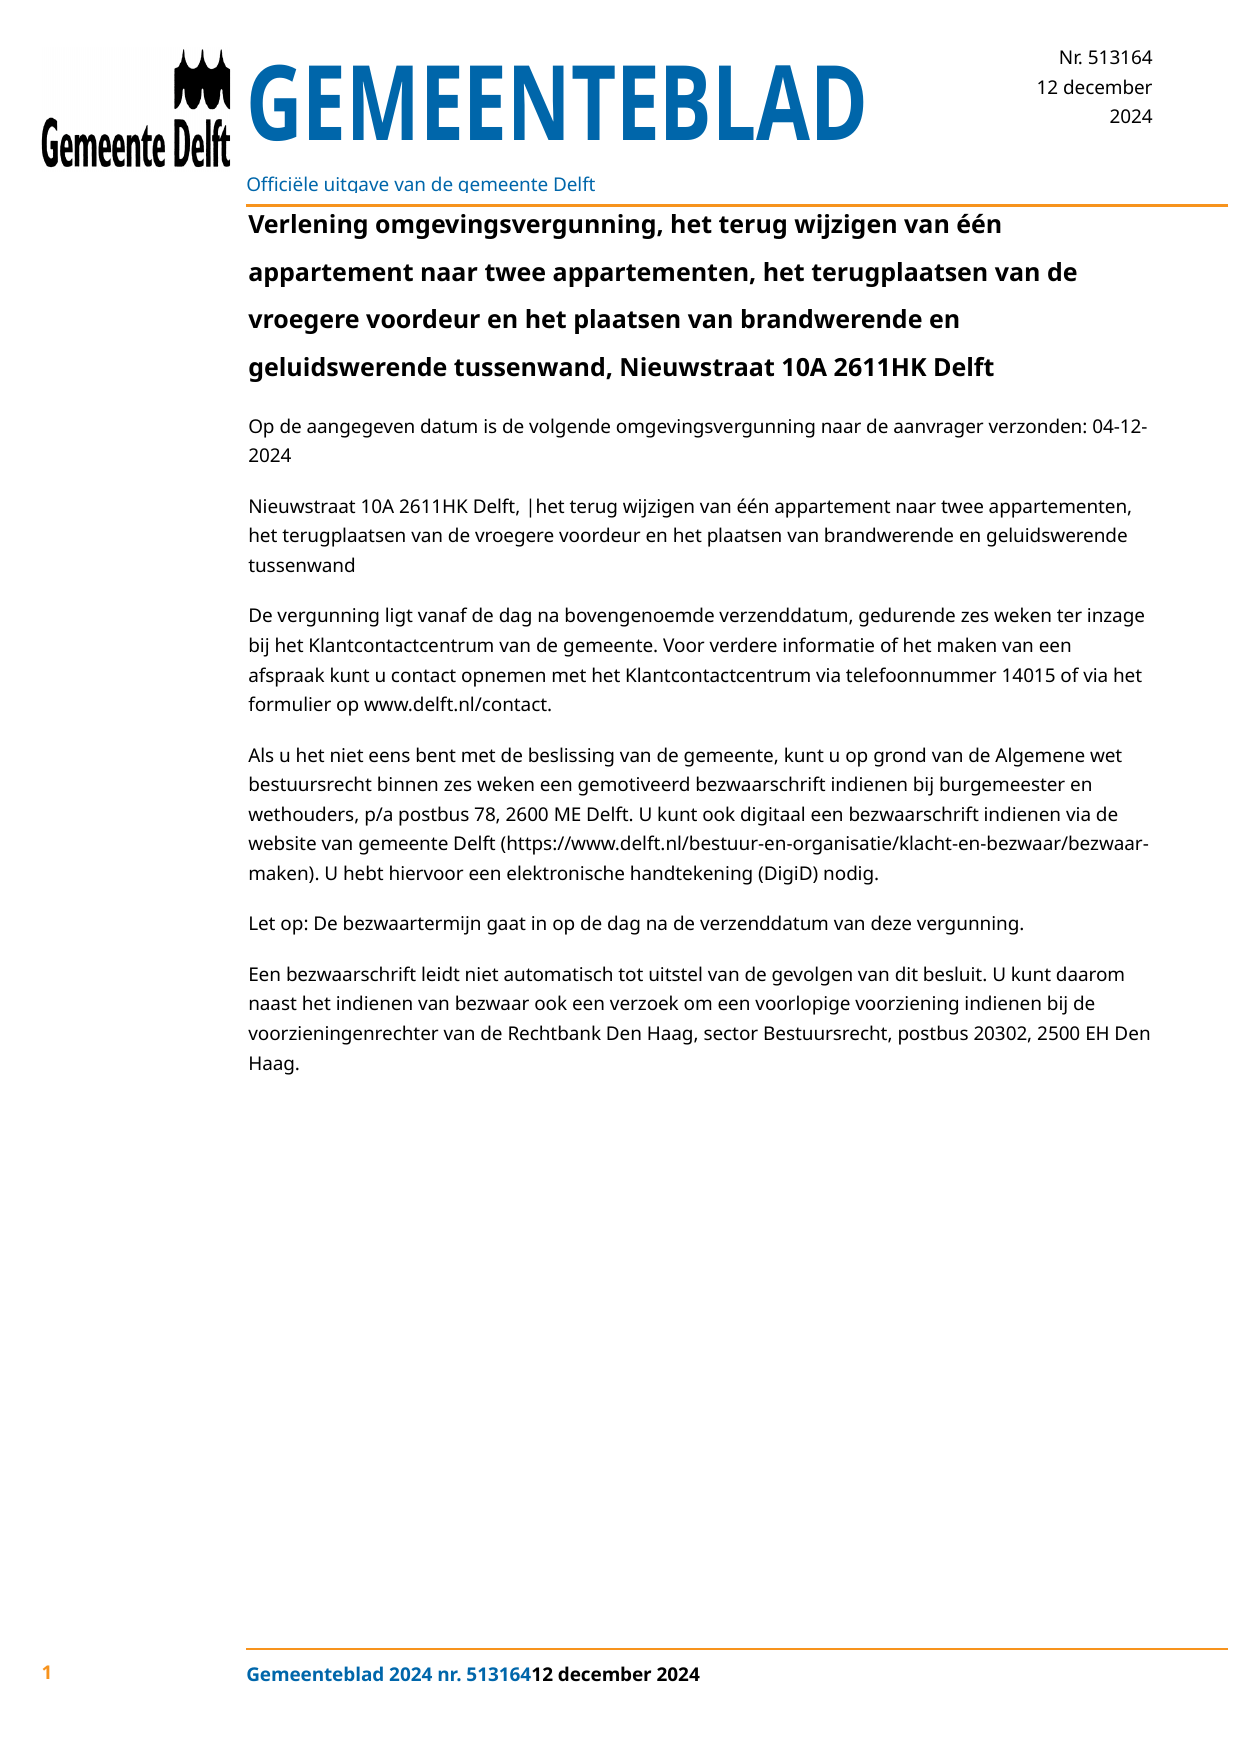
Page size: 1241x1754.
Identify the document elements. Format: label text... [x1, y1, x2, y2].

text Let op: De bezwaartermijn gaat in op de dag na de verzenddatum van deze vergunning. [248, 911, 1152, 936]
text De vergunning ligt vanaf de dag na bovengenoemde verzenddatum, gedurende zes weken ter inzage bij het Klantcontactcentrum van de gemeente. Voor verdere informatie of het maken van een afspraak kunt u contact opnemen met het Klantcontactcentrum via telefoonnummer 14015 of via het formulier op www.delft.nl/contact. [248, 603, 1152, 717]
picture [41, 47, 231, 172]
text Op de aangegeven datum is de volgende omgevingsvergunning naar de aanvrager verzonden: 04-12-2024 [248, 413, 1152, 468]
text Nieuwstraat 10A 2611HK Delft, |het terug wijzigen van één appartement naar twee appartementen, het terugplaatsen van de vroegere voordeur en het plaatsen van brandwerende en geluidswerende tussenwand [248, 493, 1152, 578]
text Als u het niet eens bent met de beslissing van de gemeente, kunt u op grond van de Algemene wet bestuursrecht binnen zes weken een gemotiveerd bezwaarschrift indienen bij burgemeester en wethouders, p/a postbus 78, 2600 ME Delft. U kunt ook digitaal een bezwaarschrift indienen via de website van gemeente Delft (https://www.delft.nl/bestuur-en-organisatie/klacht-en-bezwaar/bezwaar-maken). U hebt hiervoor een elektronische handtekening (DigiD) nodig. [248, 742, 1152, 886]
text Verlening omgevingsvergunning, het terug wijzigen van één appartement naar twee appartementen, het terugplaatsen van de vroegere voordeur en het plaatsen van brandwerende en geluidswerende tussenwand, Nieuwstraat 10A 2611HK Delft [248, 207, 1152, 384]
text Een bezwaarschrift leidt niet automatisch tot uitstel van de gevolgen van dit besluit. U kunt daarom naast het indienen van bezwaar ook een verzoek om een voorlopige voorziening indienen bij de voorzieningenrechter van de Rechtbank Den Haag, sector Bestuursrecht, postbus 20302, 2500 EH Den Haag. [248, 961, 1152, 1076]
